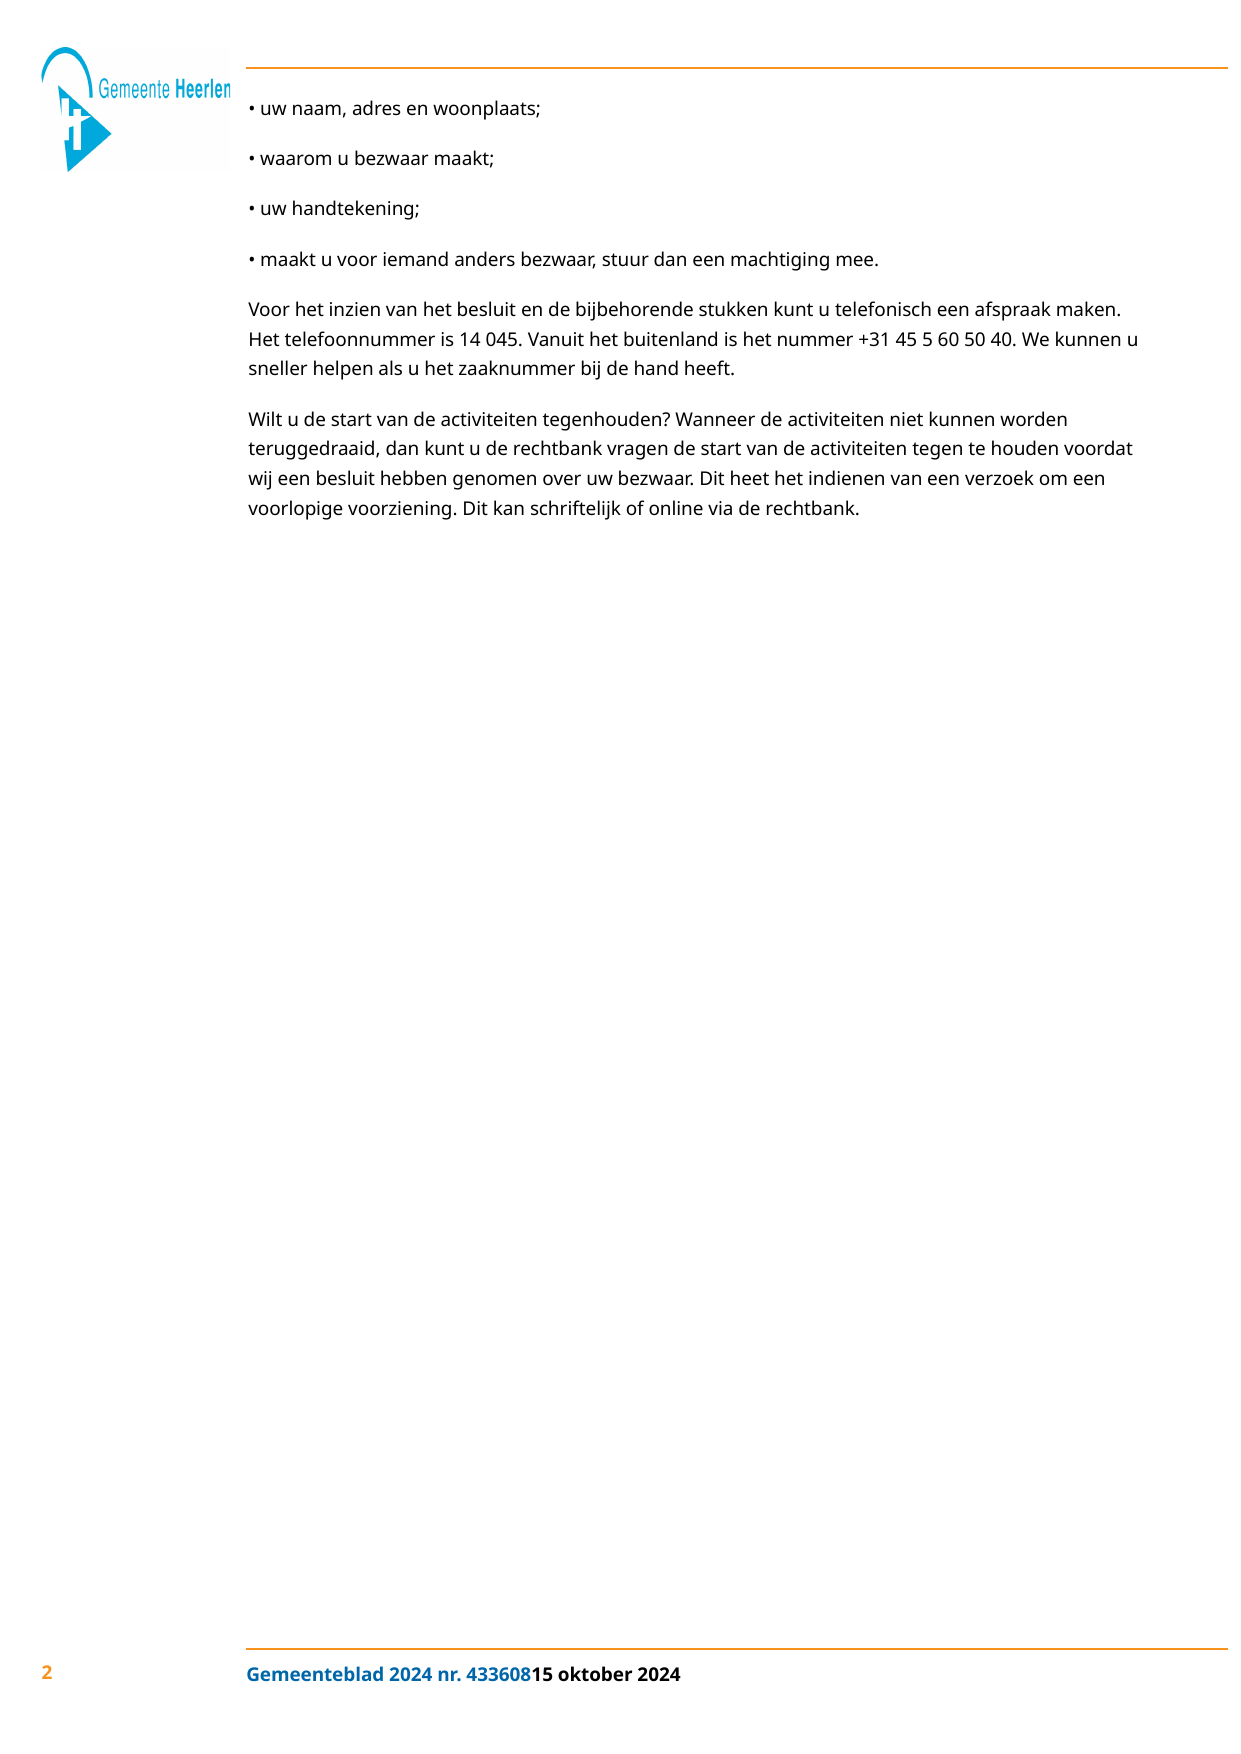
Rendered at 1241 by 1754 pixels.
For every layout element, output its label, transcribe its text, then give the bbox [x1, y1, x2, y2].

picture [41, 47, 59, 70]
text • uw handtekening; [248, 196, 1152, 221]
text Voor het inzien van het besluit en de bijbehorende stukken kunt u telefonisch een afspraak maken. Het telefoonnummer is 14 045. Vanuit het buitenland is het nummer +31 45 5 60 50 40. We kunnen u sneller helpen als u het zaaknummer bij de hand heeft. [248, 296, 1152, 381]
text • uw naam, adres en woonplaats; [248, 95, 1152, 121]
text • waarom u bezwaar maakt; [248, 145, 1152, 171]
picture [41, 47, 231, 172]
text Wilt u de start van de activiteiten tegenhouden? Wanneer de activiteiten niet kunnen worden teruggedraaid, dan kunt u de rechtbank vragen de start van de activiteiten tegen te houden voordat wij een besluit hebben genomen over uw bezwaar. Dit heet het indienen van een verzoek om een voorlopige voorziening. Dit kan schriftelijk of online via de rechtbank. [248, 406, 1152, 521]
text • maakt u voor iemand anders bezwaar, stuur dan een machtiging mee. [248, 246, 1152, 272]
